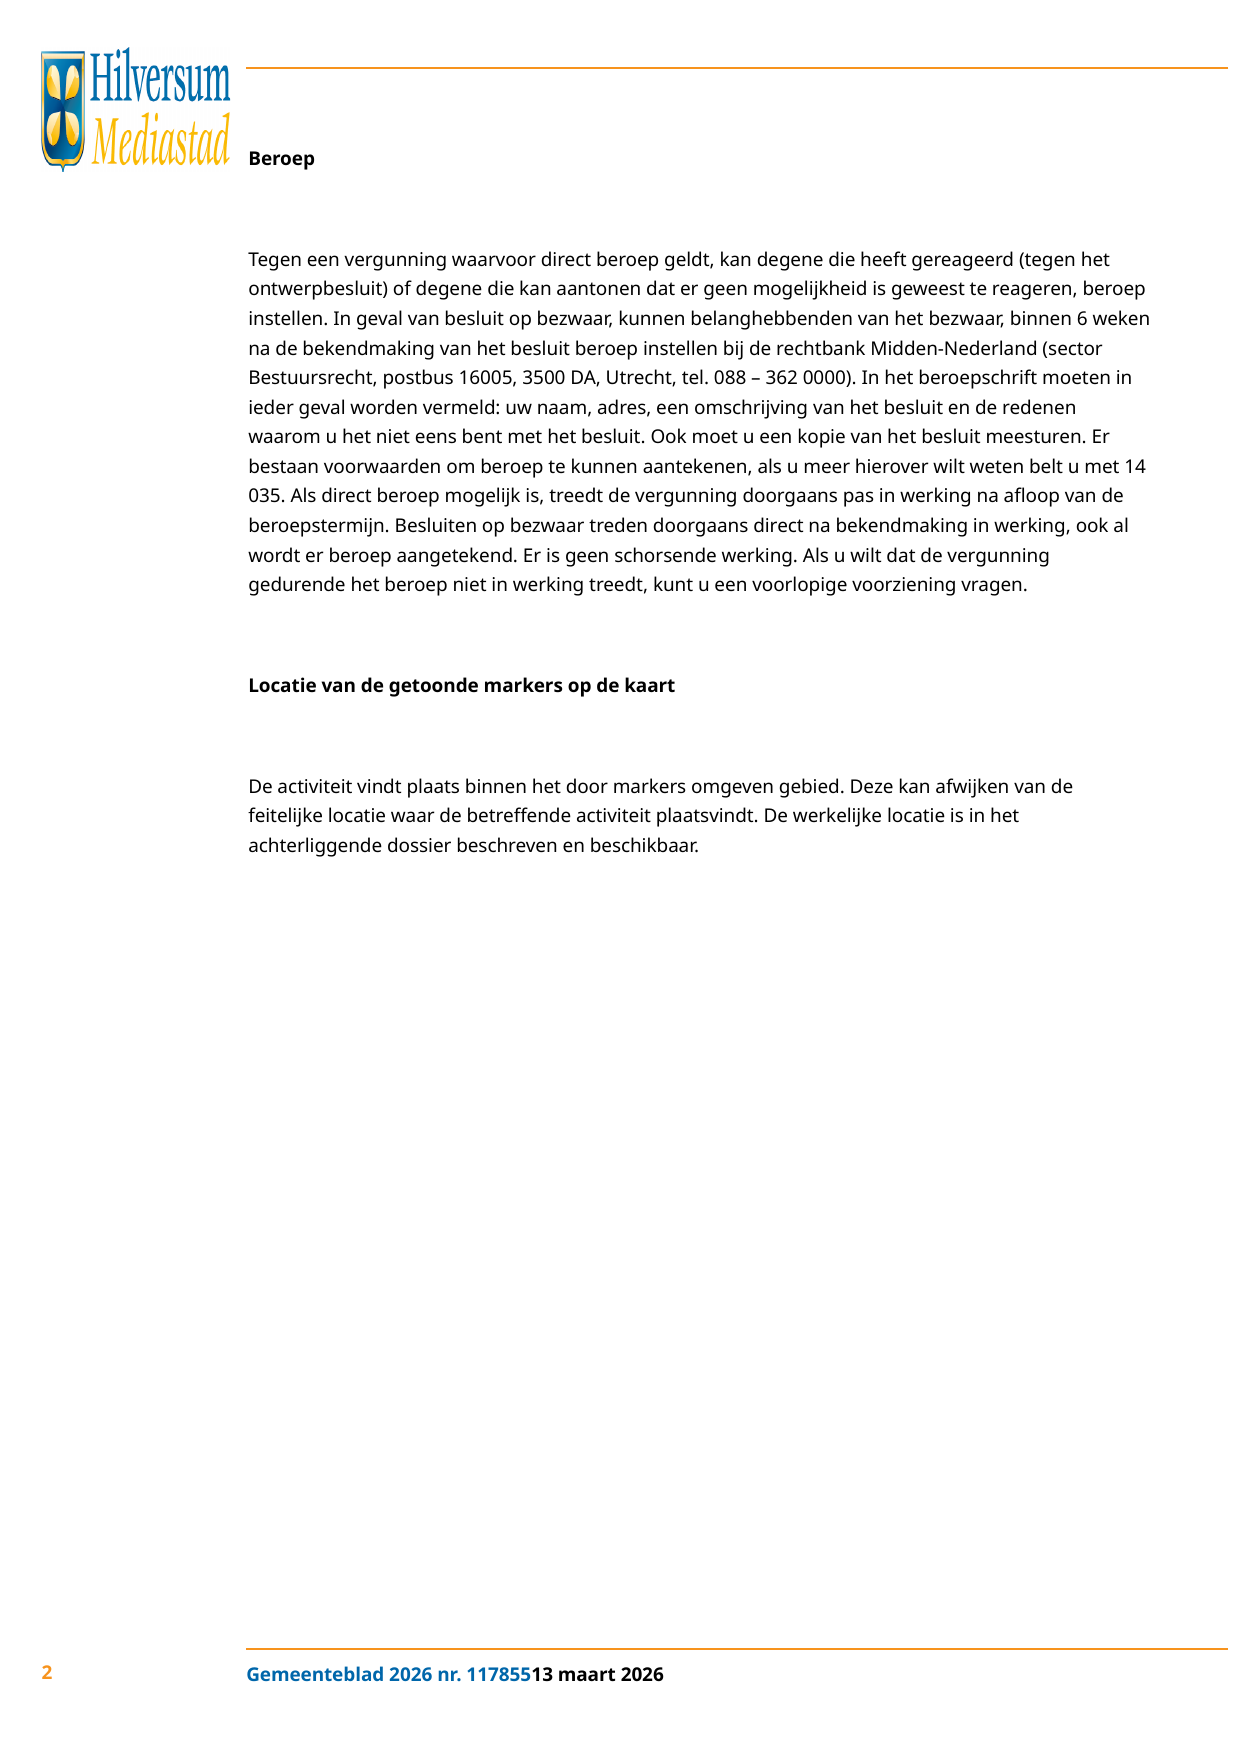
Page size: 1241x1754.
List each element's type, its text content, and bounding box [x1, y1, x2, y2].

picture [41, 47, 231, 172]
text De activiteit vindt plaats binnen het door markers omgeven gebied. Deze kan afwijken van de feitelijke locatie waar de betreffende activiteit plaatsvindt. De werkelijke locatie is in het achterliggende dossier beschreven en beschikbaar. [248, 773, 1152, 858]
text Tegen een vergunning waarvoor direct beroep geldt, kan degene die heeft gereageerd (tegen het ontwerpbesluit) of degene die kan aantonen dat er geen mogelijkheid is geweest te reageren, beroep instellen. In geval van besluit op bezwaar, kunnen belanghebbenden van het bezwaar, binnen 6 weken na de bekendmaking van het besluit beroep instellen bij de rechtbank Midden-Nederland (sector Bestuursrecht, postbus 16005, 3500 DA, Utrecht, tel. 088 – 362 0000). In het beroepschrift moeten in ieder geval worden vermeld: uw naam, adres, een omschrijving van het besluit en de redenen waarom u het niet eens bent met het besluit. Ook moet u een kopie van het besluit meesturen. Er bestaan voorwaarden om beroep te kunnen aantekenen, als u meer hierover wilt weten belt u met 14 035. Als direct beroep mogelijk is, treedt de vergunning doorgaans pas in werking na afloop van de beroepstermijn. Besluiten op bezwaar treden doorgaans direct na bekendmaking in werking, ook al wordt er beroep aangetekend. Er is geen schorsende werking. Als u wilt dat de vergunning gedurende het beroep niet in werking treedt, kunt u een voorlopige voorziening vragen. [248, 246, 1152, 597]
text Beroep [248, 145, 1152, 171]
text Locatie van de getoonde markers op de kaart [248, 672, 1152, 698]
